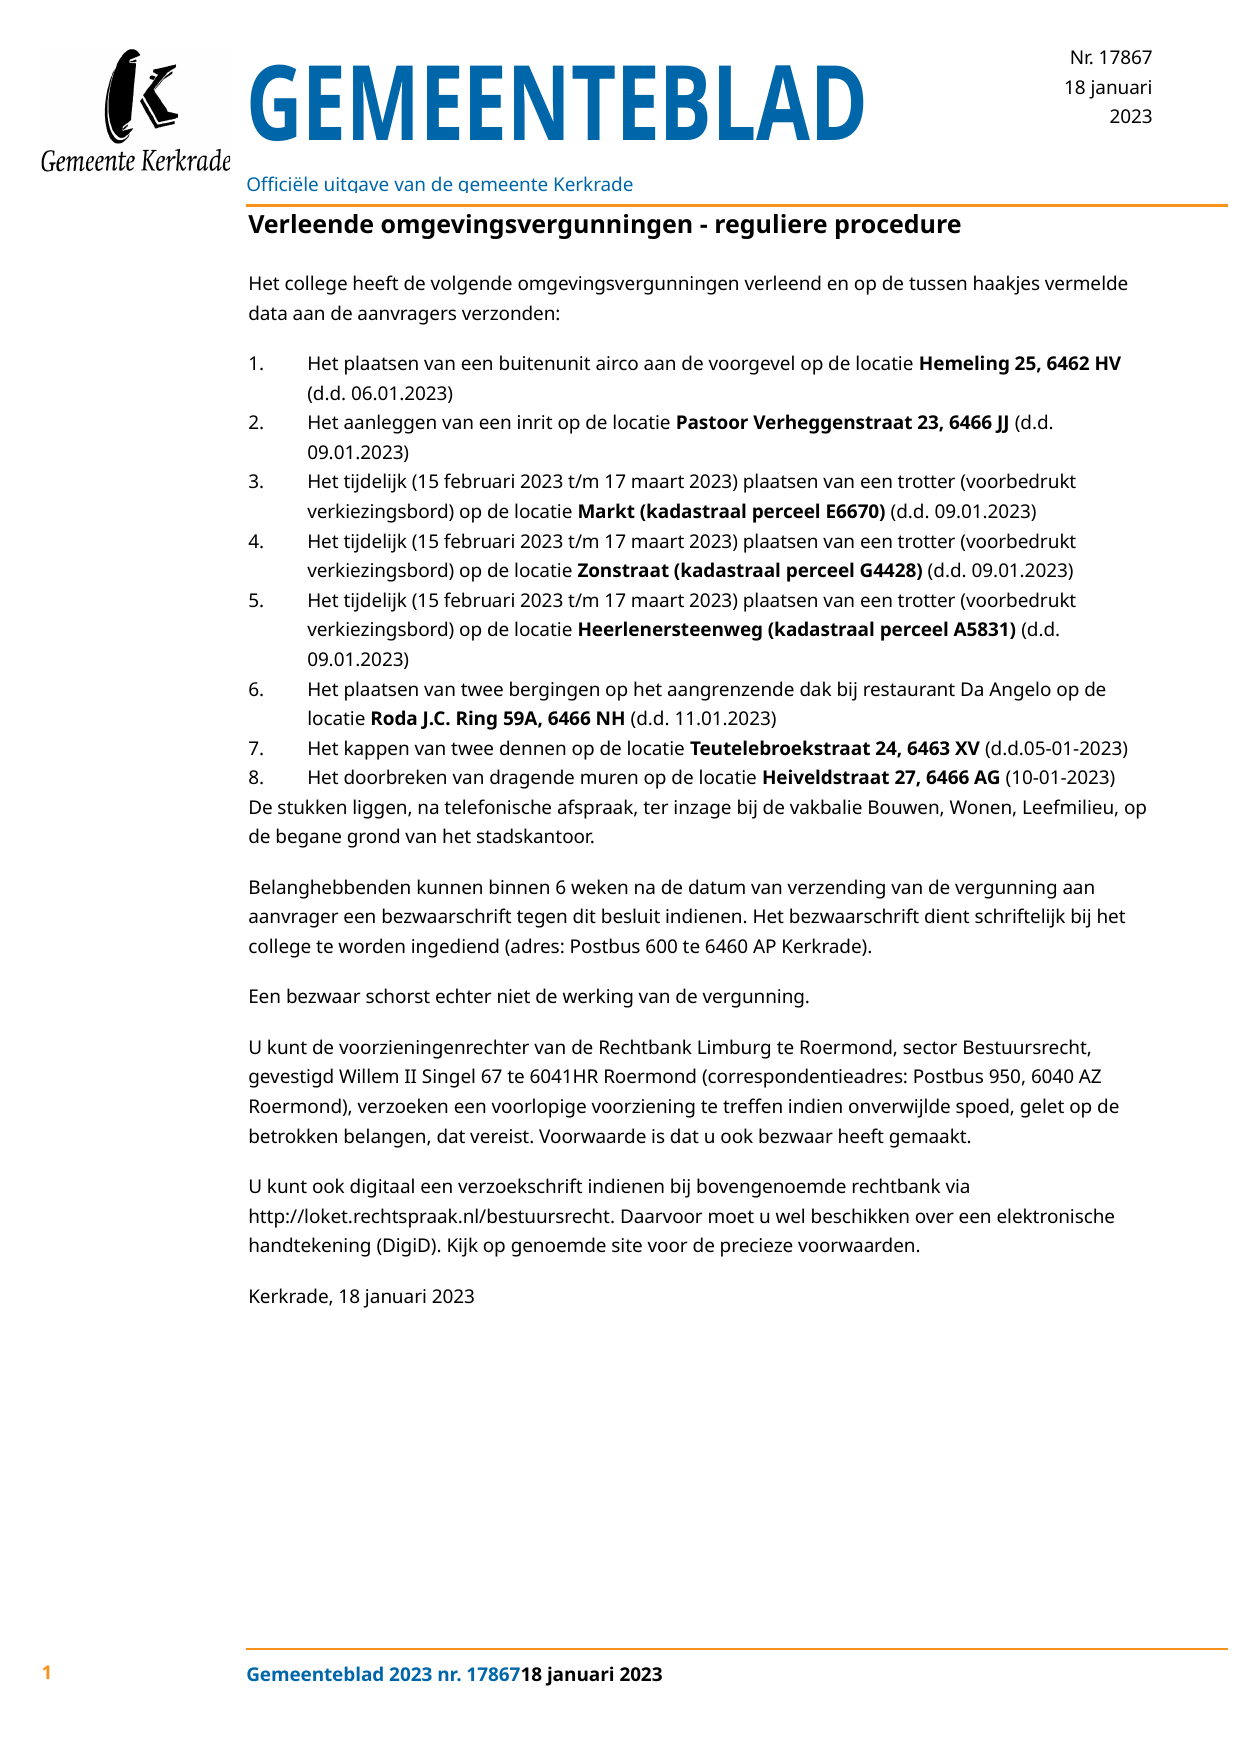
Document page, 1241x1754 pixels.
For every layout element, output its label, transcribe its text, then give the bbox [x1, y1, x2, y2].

list Het tijdelijk (15 februari 2023 t/m 17 maart 2023) plaatsen van een trotter (voorbedrukt verkiezingsbord) op de locatie Markt (kadastraal perceel E6670) (d.d. 09.01.2023) [248, 469, 1152, 524]
list Het aanleggen van een inrit op de locatie Pastoor Verheggenstraat 23, 6466 JJ (d.d. 09.01.2023) [248, 409, 1152, 465]
list Het plaatsen van een buitenunit airco aan de voorgevel op de locatie Hemeling 25, 6462 HV (d.d. 06.01.2023) [248, 350, 1152, 406]
list Het tijdelijk (15 februari 2023 t/m 17 maart 2023) plaatsen van een trotter (voorbedrukt verkiezingsbord) op de locatie Heerlenersteenweg (kadastraal perceel A5831) (d.d. 09.01.2023) [248, 587, 1152, 672]
text U kunt de voorzieningenrechter van de Rechtbank Limburg te Roermond, sector Bestuursrecht, gevestigd Willem II Singel 67 te 6041HR Roermond (correspondentieadres: Postbus 950, 6040 AZ Roermond), verzoeken een voorlopige voorziening te treffen indien onverwijlde spoed, gelet op de betrokken belangen, dat vereist. Voorwaarde is dat u ook bezwaar heeft gemaakt. [248, 1034, 1152, 1148]
text Het college heeft de volgende omgevingsvergunningen verleend en op de tussen haakjes vermelde data aan de aanvragers verzonden: [248, 270, 1152, 326]
text Kerkrade, 18 januari 2023 [248, 1283, 1152, 1308]
text Verleende omgevingsvergunningen - reguliere procedure [248, 207, 1152, 241]
text U kunt ook digitaal een verzoekschrift indienen bij bovengenoemde rechtbank via http://loket.rechtspraak.nl/bestuursrecht. Daarvoor moet u wel beschikken over een elektronische handtekening (DigiD). Kijk op genoemde site voor de precieze voorwaarden. [248, 1173, 1152, 1258]
list Het doorbreken van dragende muren op de locatie Heiveldstraat 27, 6466 AG (10-01-2023) [248, 764, 1152, 790]
text Een bezwaar schorst echter niet de werking van de vergunning. [248, 984, 1152, 1009]
list Het kappen van twee dennen op de locatie Teutelebroekstraat 24, 6463 XV (d.d.05-01-2023) [248, 735, 1152, 761]
list Het plaatsen van twee bergingen op het aangrenzende dak bij restaurant Da Angelo op de locatie Roda J.C. Ring 59A, 6466 NH (d.d. 11.01.2023) [248, 676, 1152, 731]
text Belanghebbenden kunnen binnen 6 weken na de datum van verzending van de vergunning aan aanvrager een bezwaarschrift tegen dit besluit indienen. Het bezwaarschrift dient schriftelijk bij het college te worden ingediend (adres: Postbus 600 te 6460 AP Kerkrade). [248, 874, 1152, 959]
text De stukken liggen, na telefonische afspraak, ter inzage bij de vakbalie Bouwen, Wonen, Leefmilieu, op de begane grond van het stadskantoor. [248, 794, 1152, 849]
picture [41, 47, 231, 172]
list Het tijdelijk (15 februari 2023 t/m 17 maart 2023) plaatsen van een trotter (voorbedrukt verkiezingsbord) op de locatie Zonstraat (kadastraal perceel G4428) (d.d. 09.01.2023) [248, 528, 1152, 583]
